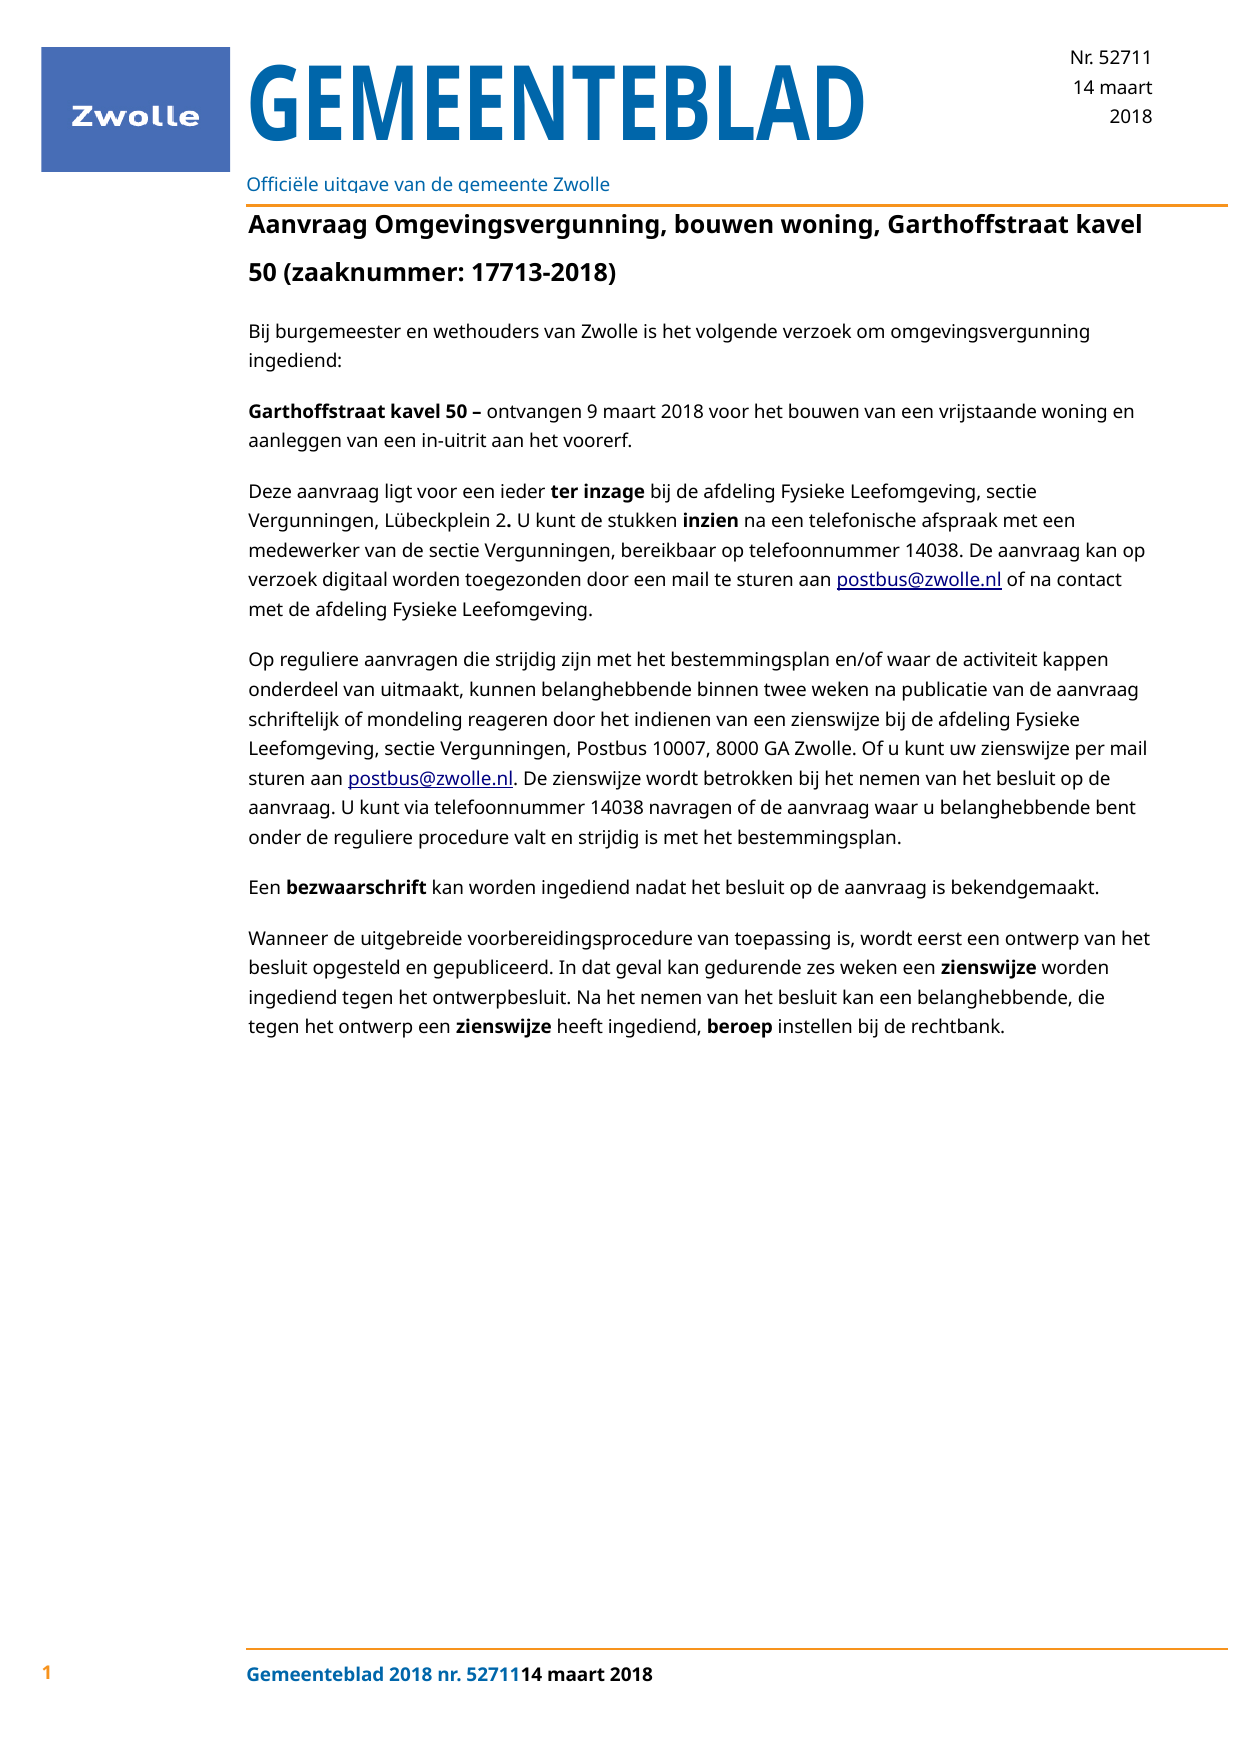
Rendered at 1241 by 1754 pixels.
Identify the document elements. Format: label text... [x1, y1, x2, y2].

text Aanvraag Omgevingsvergunning, bouwen woning, Garthoffstraat kavel 50 (zaaknummer: 17713-2018) [248, 207, 1152, 288]
text Op reguliere aanvragen die strijdig zijn met het bestemmingsplan en/of waar de activiteit kappen onderdeel van uitmaakt, kunnen belanghebbende binnen twee weken na publicatie van de aanvraag schriftelijk of mondeling reageren door het indienen van een zienswijze bij de afdeling Fysieke Leefomgeving, sectie Vergunningen, Postbus 10007, 8000 GA Zwolle. Of u kunt uw zienswijze per mail sturen aan postbus@zwolle.nl. De zienswijze wordt betrokken bij het nemen van het besluit op de aanvraag. U kunt via telefoonnummer 14038 navragen of de aanvraag waar u belanghebbende bent onder de reguliere procedure valt en strijdig is met het bestemmingsplan. [248, 647, 1152, 850]
text Bij burgemeester en wethouders van Zwolle is het volgende verzoek om omgevingsvergunning ingediend: [248, 318, 1152, 373]
text Een bezwaarschrift kan worden ingediend nadat het besluit op de aanvraag is bekendgemaakt. [248, 874, 1152, 900]
text Wanneer de uitgebreide voorbereidingsprocedure van toepassing is, wordt eerst een ontwerp van het besluit opgesteld en gepubliceerd. In dat geval kan gedurende zes weken een zienswijze worden ingediend tegen het ontwerpbesluit. Na het nemen van het besluit kan een belanghebbende, die tegen het ontwerp een zienswijze heeft ingediend, beroep instellen bij de rechtbank. [248, 925, 1152, 1039]
text Garthoffstraat kavel 50 – ontvangen 9 maart 2018 voor het bouwen van een vrijstaande woning en aanleggen van een in-uitrit aan het voorerf. [248, 398, 1152, 453]
picture [41, 47, 231, 172]
text Deze aanvraag ligt voor een ieder ter inzage bij de afdeling Fysieke Leefomgeving, sectie Vergunningen, Lübeckplein 2. U kunt de stukken inzien na een telefonische afspraak met een medewerker van de sectie Vergunningen, bereikbaar op telefoonnummer 14038. De aanvraag kan op verzoek digitaal worden toegezonden door een mail te sturen aan postbus@zwolle.nl of na contact met de afdeling Fysieke Leefomgeving. [248, 478, 1152, 622]
